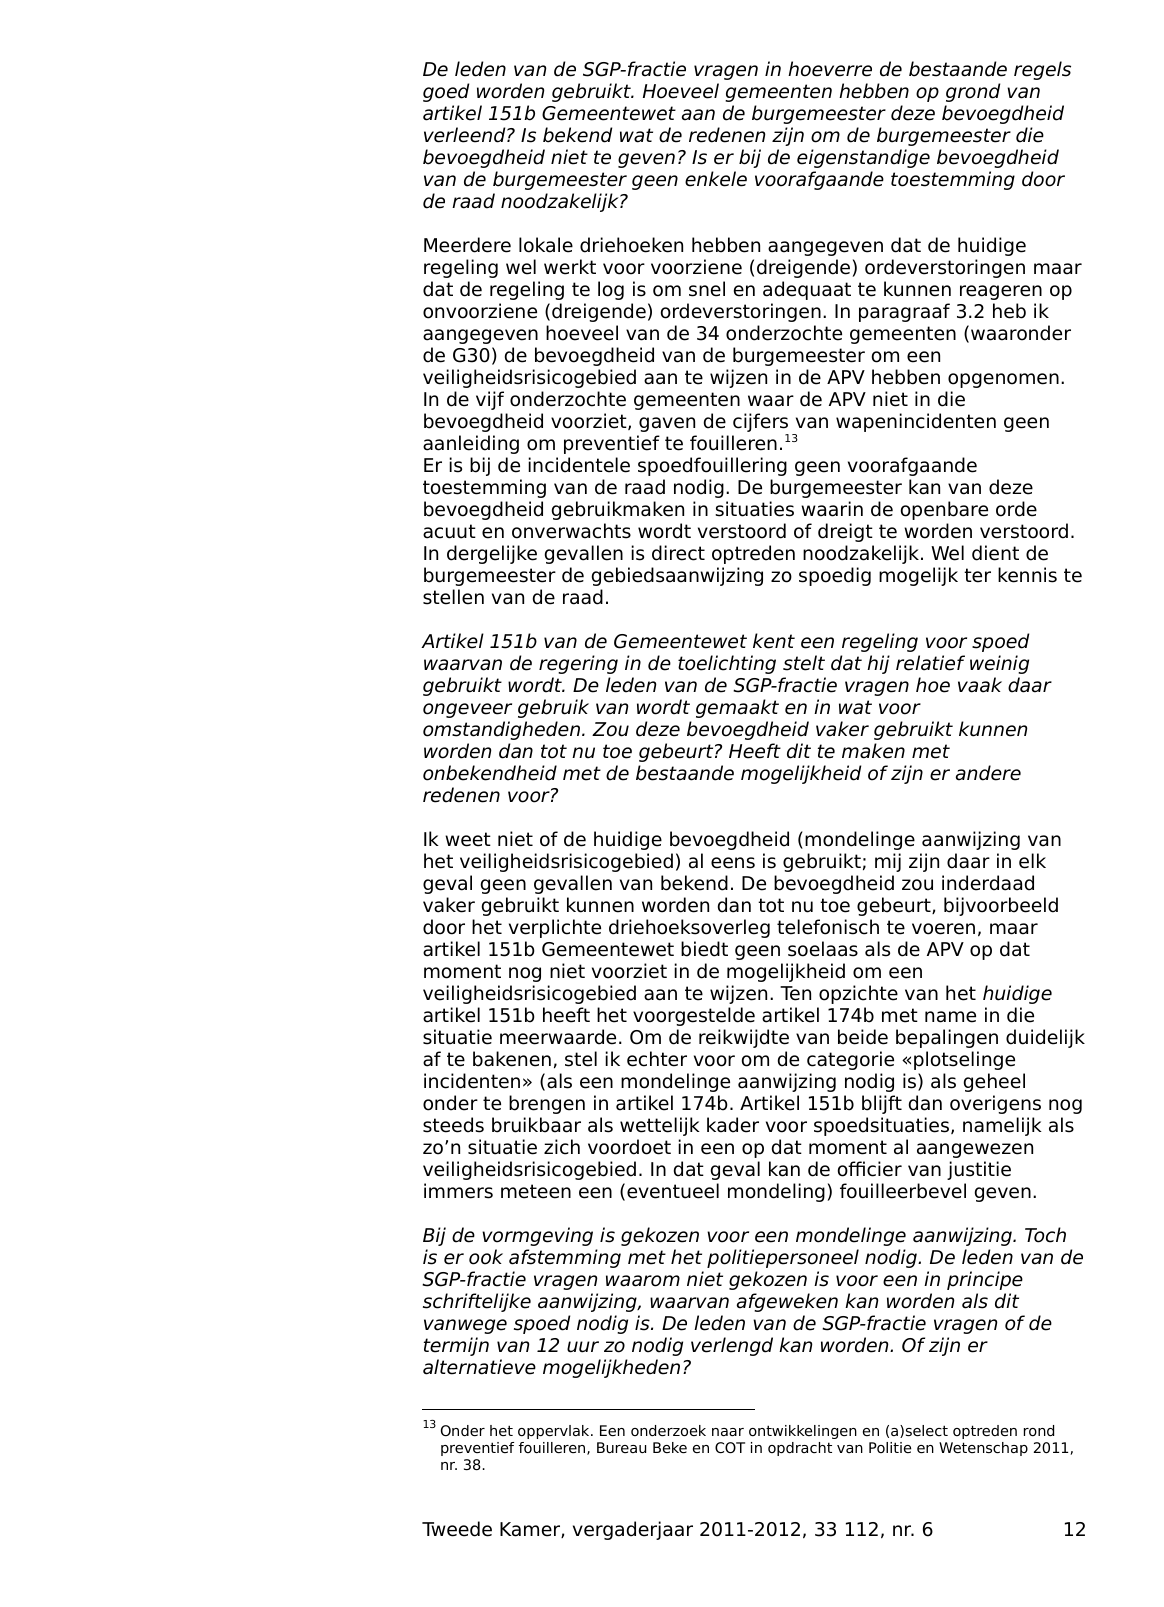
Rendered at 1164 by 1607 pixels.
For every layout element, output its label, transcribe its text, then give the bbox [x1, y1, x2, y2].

text Er is bij de incidentele spoedfouillering geen voorafgaande toestemming van de raad nodig. De burgemeester kan van deze bevoegdheid gebruikmaken in situaties waarin de openbare orde acuut en onverwachts wordt verstoord of dreigt te worden verstoord. In dergelijke gevallen is direct optreden noodzakelijk. Wel dient de burgemeester de gebiedsaanwijzing zo spoedig mogelijk ter kennis te stellen van de raad. [422, 455, 1087, 609]
text Artikel 151b van de Gemeentewet kent een regeling voor spoed waarvan de regering in de toelichting stelt dat hij relatief weinig gebruikt wordt. De leden van de SGP-fractie vragen hoe vaak daar ongeveer gebruik van wordt gemaakt en in wat voor omstandigheden. Zou deze bevoegdheid vaker gebruikt kunnen worden dan tot nu toe gebeurt? Heeft dit te maken met onbekendheid met de bestaande mogelijkheid of zijn er andere redenen voor? [422, 631, 1087, 807]
text Meerdere lokale driehoeken hebben aangegeven dat de huidige regeling wel werkt voor voorziene (dreigende) ordeverstoringen maar dat de regeling te log is om snel en adequaat te kunnen reageren op onvoorziene (dreigende) ordeverstoringen. In paragraaf 3.2 heb ik aangegeven hoeveel van de 34 onderzochte gemeenten (waaronder de G30) de bevoegdheid van de burgemeester om een veiligheidsrisicogebied aan te wijzen in de APV hebben opgenomen. In de vijf onderzochte gemeenten waar de APV niet in die bevoegdheid voorziet, gaven de cijfers van wapenincidenten geen aanleiding om preventief te fouilleren. [422, 235, 1087, 455]
text Ik weet niet of de huidige bevoegdheid (mondelinge aanwijzing van het veiligheidsrisicogebied) al eens is gebruikt; mij zijn daar in elk geval geen gevallen van bekend. De bevoegdheid zou inderdaad vaker gebruikt kunnen worden dan tot nu toe gebeurt, bijvoorbeeld door het verplichte driehoeksoverleg telefonisch te voeren, maar artikel 151b Gemeentewet biedt geen soelaas als de APV op dat moment nog niet voorziet in de mogelijkheid om een veiligheidsrisicogebied aan te wijzen. Ten opzichte van het huidige artikel 151b heeft het voorgestelde artikel 174b met name in die situatie meerwaarde. Om de reikwijdte van beide bepalingen duidelijk af te bakenen, stel ik echter voor om de categorie «plotselinge incidenten» (als een mondelinge aanwijzing nodig is) als geheel onder te brengen in artikel 174b. Artikel 151b blijft dan overigens nog steeds bruikbaar als wettelijk kader voor spoedsituaties, namelijk als zo’n situatie zich voordoet in een op dat moment al aangewezen veiligheidsrisicogebied. In dat geval kan de officier van justitie immers meteen een (eventueel mondeling) fouilleerbevel geven. [422, 829, 1087, 1203]
text De leden van de SGP-fractie vragen in hoeverre de bestaande regels goed worden gebruikt. Hoeveel gemeenten hebben op grond van artikel 151b Gemeentewet aan de burgemeester deze bevoegdheid verleend? Is bekend wat de redenen zijn om de burgemeester die bevoegdheid niet te geven? Is er bij de eigenstandige bevoegdheid van de burgemeester geen enkele voorafgaande toestemming door de raad noodzakelijk? [422, 59, 1087, 213]
text Onder het oppervlak. Een onderzoek naar ontwikkelingen en (a)select optreden rond preventief fouilleren, Bureau Beke en COT in opdracht van Politie en Wetenschap 2011, nr. 38. [422, 1418, 1087, 1474]
text Bij de vormgeving is gekozen voor een mondelinge aanwijzing. Toch is er ook afstemming met het politiepersoneel nodig. De leden van de SGP-fractie vragen waarom niet gekozen is voor een in principe schriftelijke aanwijzing, waarvan afgeweken kan worden als dit vanwege spoed nodig is. De leden van de SGP-fractie vragen of de termijn van 12 uur zo nodig verlengd kan worden. Of zijn er alternatieve mogelijkheden? [422, 1225, 1087, 1379]
